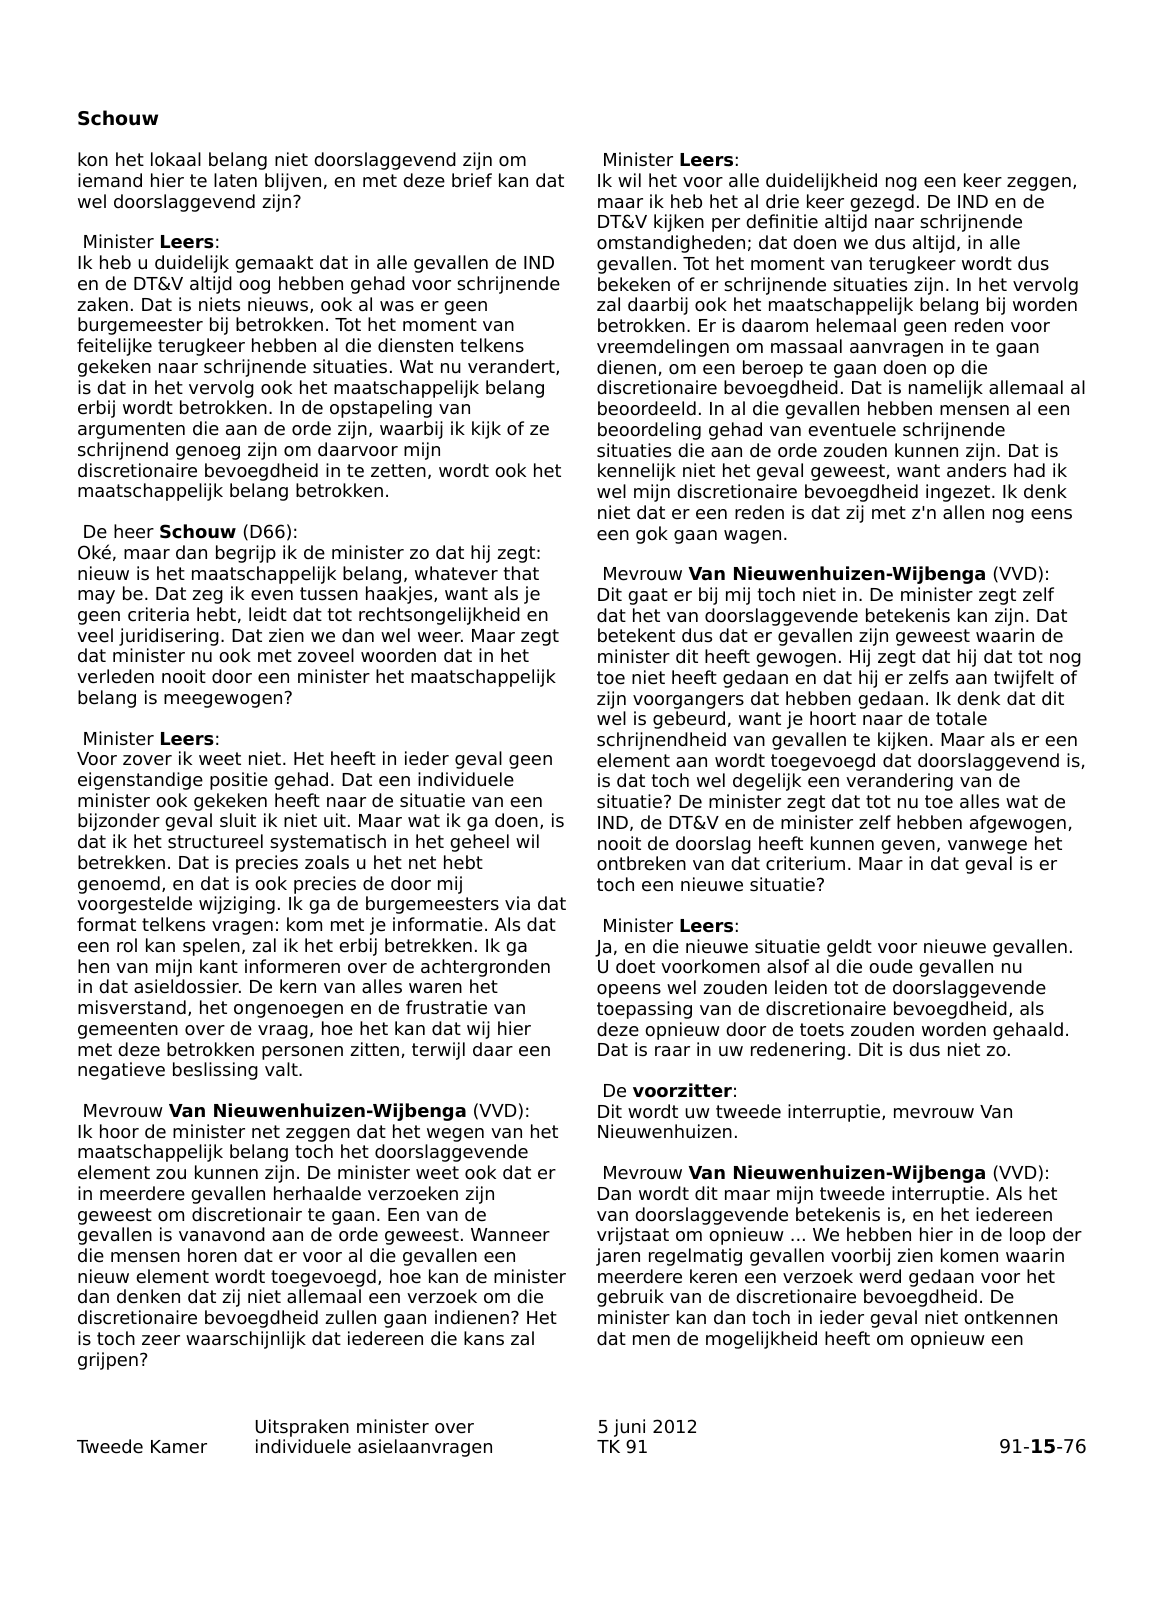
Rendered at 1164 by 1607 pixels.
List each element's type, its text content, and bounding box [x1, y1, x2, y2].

text Dit gaat er bij mij toch niet in. De minister zegt zelf dat het van doorslaggevende betekenis kan zijn. Dat betekent dus dat er gevallen zijn geweest waarin de minister dit heeft gewogen. Hij zegt dat hij dat tot nog toe niet heeft gedaan en dat hij er zelfs aan twijfelt of zijn voorgangers dat hebben gedaan. Ik denk dat dit wel is gebeurd, want je hoort naar de totale schrijnendheid van gevallen te kijken. Maar als er een element aan wordt toegevoegd dat doorslaggevend is, is dat toch wel degelijk een verandering van de situatie? De minister zegt dat tot nu toe alles wat de IND, de DT&V en de minister zelf hebben afgewogen, nooit de doorslag heeft kunnen geven, vanwege het ontbreken van dat criterium. Maar in dat geval is er toch een nieuwe situatie? [596, 585, 1087, 896]
text Mevrouw Van Nieuwenhuizen-Wijbenga (VVD): [77, 1101, 567, 1122]
text Mevrouw Van Nieuwenhuizen-Wijbenga (VVD): [596, 564, 1087, 585]
text kon het lokaal belang niet doorslaggevend zijn om iemand hier te laten blijven, en met deze brief kan dat wel doorslaggevend zijn? [77, 150, 567, 212]
text Dan wordt dit maar mijn tweede interruptie. Als het van doorslaggevende betekenis is, en het iedereen vrijstaat om opnieuw ... We hebben hier in de loop der jaren regelmatig gevallen voorbij zien komen waarin meerdere keren een verzoek werd gedaan voor het gebruik van de discretionaire bevoegdheid. De minister kan dan toch in ieder geval niet ontkennen dat men de mogelijkheid heeft om opnieuw een [596, 1184, 1087, 1349]
text Voor zover ik weet niet. Het heeft in ieder geval geen eigenstandige positie gehad. Dat een individuele minister ook gekeken heeft naar de situatie van een bijzonder geval sluit ik niet uit. Maar wat ik ga doen, is dat ik het structureel systematisch in het geheel wil betrekken. Dat is precies zoals u het net hebt genoemd, en dat is ook precies de door mij voorgestelde wijziging. Ik ga de burgemeesters via dat format telkens vragen: kom met je informatie. Als dat een rol kan spelen, zal ik het erbij betrekken. Ik ga hen van mijn kant informeren over de achtergronden in dat asieldossier. De kern van alles waren het misverstand, het ongenoegen en de frustratie van gemeenten over de vraag, hoe het kan dat wij hier met deze betrokken personen zitten, terwijl daar een negatieve beslissing valt. [77, 749, 567, 1081]
text Mevrouw Van Nieuwenhuizen-Wijbenga (VVD): [596, 1163, 1087, 1184]
text Ik wil het voor alle duidelijkheid nog een keer zeggen, maar ik heb het al drie keer gezegd. De IND en de DT&V kijken per definitie altijd naar schrijnende omstandigheden; dat doen we dus altijd, in alle gevallen. Tot het moment van terugkeer wordt dus bekeken of er schrijnende situaties zijn. In het vervolg zal daarbij ook het maatschappelijk belang bij worden betrokken. Er is daarom helemaal geen reden voor vreemdelingen om massaal aanvragen in te gaan dienen, om een beroep te gaan doen op die discretionaire bevoegdheid. Dat is namelijk allemaal al beoordeeld. In al die gevallen hebben mensen al een beoordeling gehad van eventuele schrijnende situaties die aan de orde zouden kunnen zijn. Dat is kennelijk niet het geval geweest, want anders had ik wel mijn discretionaire bevoegdheid ingezet. Ik denk niet dat er een reden is dat zij met z'n allen nog eens een gok gaan wagen. [596, 171, 1087, 544]
text Oké, maar dan begrijp ik de minister zo dat hij zegt: nieuw is het maatschappelijk belang, whatever that may be. Dat zeg ik even tussen haakjes, want als je geen criteria hebt, leidt dat tot rechtsongelijkheid en veel juridisering. Dat zien we dan wel weer. Maar zegt dat minister nu ook met zoveel woorden dat in het verleden nooit door een minister het maatschappelijk belang is meegewogen? [77, 543, 567, 708]
text Ik heb u duidelijk gemaakt dat in alle gevallen de IND en de DT&V altijd oog hebben gehad voor schrijnende zaken. Dat is niets nieuws, ook al was er geen burgemeester bij betrokken. Tot het moment van feitelijke terugkeer hebben al die diensten telkens gekeken naar schrijnende situaties. Wat nu verandert, is dat in het vervolg ook het maatschappelijk belang erbij wordt betrokken. In de opstapeling van argumenten die aan de orde zijn, waarbij ik kijk of ze schrijnend genoeg zijn om daarvoor mijn discretionaire bevoegdheid in te zetten, wordt ook het maatschappelijk belang betrokken. [77, 253, 567, 502]
text De heer Schouw (D66): [77, 522, 567, 543]
text Ik hoor de minister net zeggen dat het wegen van het maatschappelijk belang toch het doorslaggevende element zou kunnen zijn. De minister weet ook dat er in meerdere gevallen herhaalde verzoeken zijn geweest om discretionair te gaan. Een van de gevallen is vanavond aan de orde geweest. Wanneer die mensen horen dat er voor al die gevallen een nieuw element wordt toegevoegd, hoe kan de minister dan denken dat zij niet allemaal een verzoek om die discretionaire bevoegdheid zullen gaan indienen? Het is toch zeer waarschijnlijk dat iedereen die kans zal grijpen? [77, 1122, 567, 1370]
text Ja, en die nieuwe situatie geldt voor nieuwe gevallen. U doet voorkomen alsof al die oude gevallen nu opeens wel zouden leiden tot de doorslaggevende toepassing van de discretionaire bevoegdheid, als deze opnieuw door de toets zouden worden gehaald. Dat is raar in uw redenering. Dit is dus niet zo. [596, 936, 1087, 1061]
text De voorzitter: [596, 1081, 1087, 1102]
text Minister Leers: [77, 232, 567, 253]
text Minister Leers: [596, 916, 1087, 936]
text Dit wordt uw tweede interruptie, mevrouw Van Nieuwenhuizen. [596, 1102, 1087, 1143]
text Minister Leers: [77, 728, 567, 749]
text Minister Leers: [596, 150, 1087, 171]
